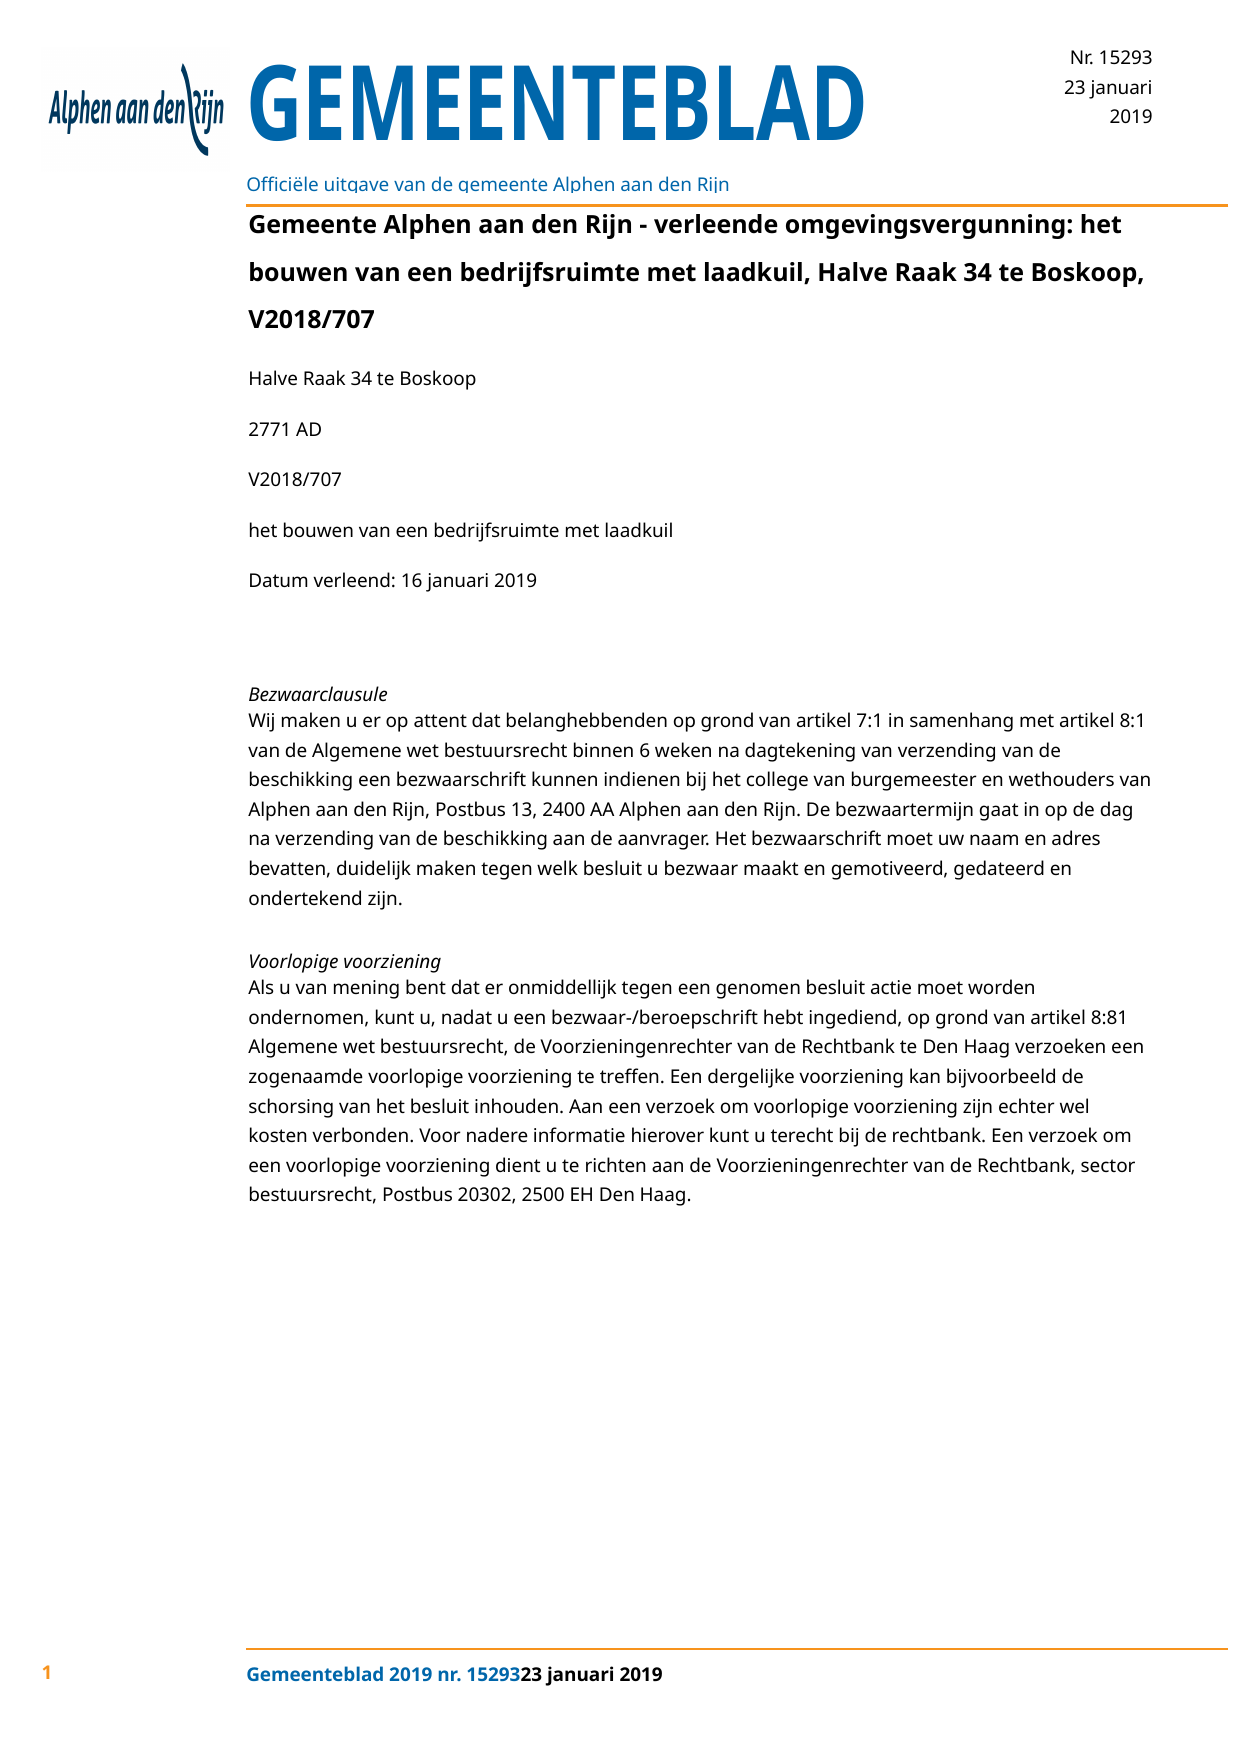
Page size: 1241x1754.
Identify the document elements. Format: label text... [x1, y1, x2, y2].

text Halve Raak 34 te Boskoop [248, 366, 1152, 391]
text Als u van mening bent dat er onmiddellijk tegen een genomen besluit actie moet worden ondernomen, kunt u, nadat u een bezwaar-/beroepschrift hebt ingediend, op grond van artikel 8:81 Algemene wet bestuursrecht, de Voorzieningenrechter van de Rechtbank te Den Haag verzoeken een zogenaamde voorlopige voorziening te treffen. Een dergelijke voorziening kan bijvoorbeeld de schorsing van het besluit inhouden. Aan een verzoek om voorlopige voorziening zijn echter wel kosten verbonden. Voor nadere informatie hierover kunt u terecht bij de rechtbank. Een verzoek om een voorlopige voorziening dient u te richten aan de Voorzieningenrechter van de Rechtbank, sector bestuursrecht, Postbus 20302, 2500 EH Den Haag. [248, 974, 1152, 1207]
text 2771 AD [248, 416, 1152, 442]
text Datum verleend: 16 januari 2019 [248, 567, 1152, 593]
text V2018/707 [248, 466, 1152, 492]
picture [41, 47, 231, 172]
text het bouwen van een bedrijfsruimte met laadkuil [248, 517, 1152, 542]
text Voorlopige voorziening [248, 949, 1152, 974]
text Bezwaarclausule [248, 682, 1152, 707]
text Wij maken u er op attent dat belanghebbenden op grond van artikel 7:1 in samenhang met artikel 8:1 van de Algemene wet bestuursrecht binnen 6 weken na dagtekening van verzending van de beschikking een bezwaarschrift kunnen indienen bij het college van burgemeester en wethouders van Alphen aan den Rijn, Postbus 13, 2400 AA Alphen aan den Rijn. De bezwaartermijn gaat in op de dag na verzending van de beschikking aan de aanvrager. Het bezwaarschrift moet uw naam en adres bevatten, duidelijk maken tegen welk besluit u bezwaar maakt en gemotiveerd, gedateerd en ondertekend zijn. [248, 707, 1152, 911]
text Gemeente Alphen aan den Rijn - verleende omgevingsvergunning: het bouwen van een bedrijfsruimte met laadkuil, Halve Raak 34 te Boskoop, V2018/707 [248, 207, 1152, 336]
